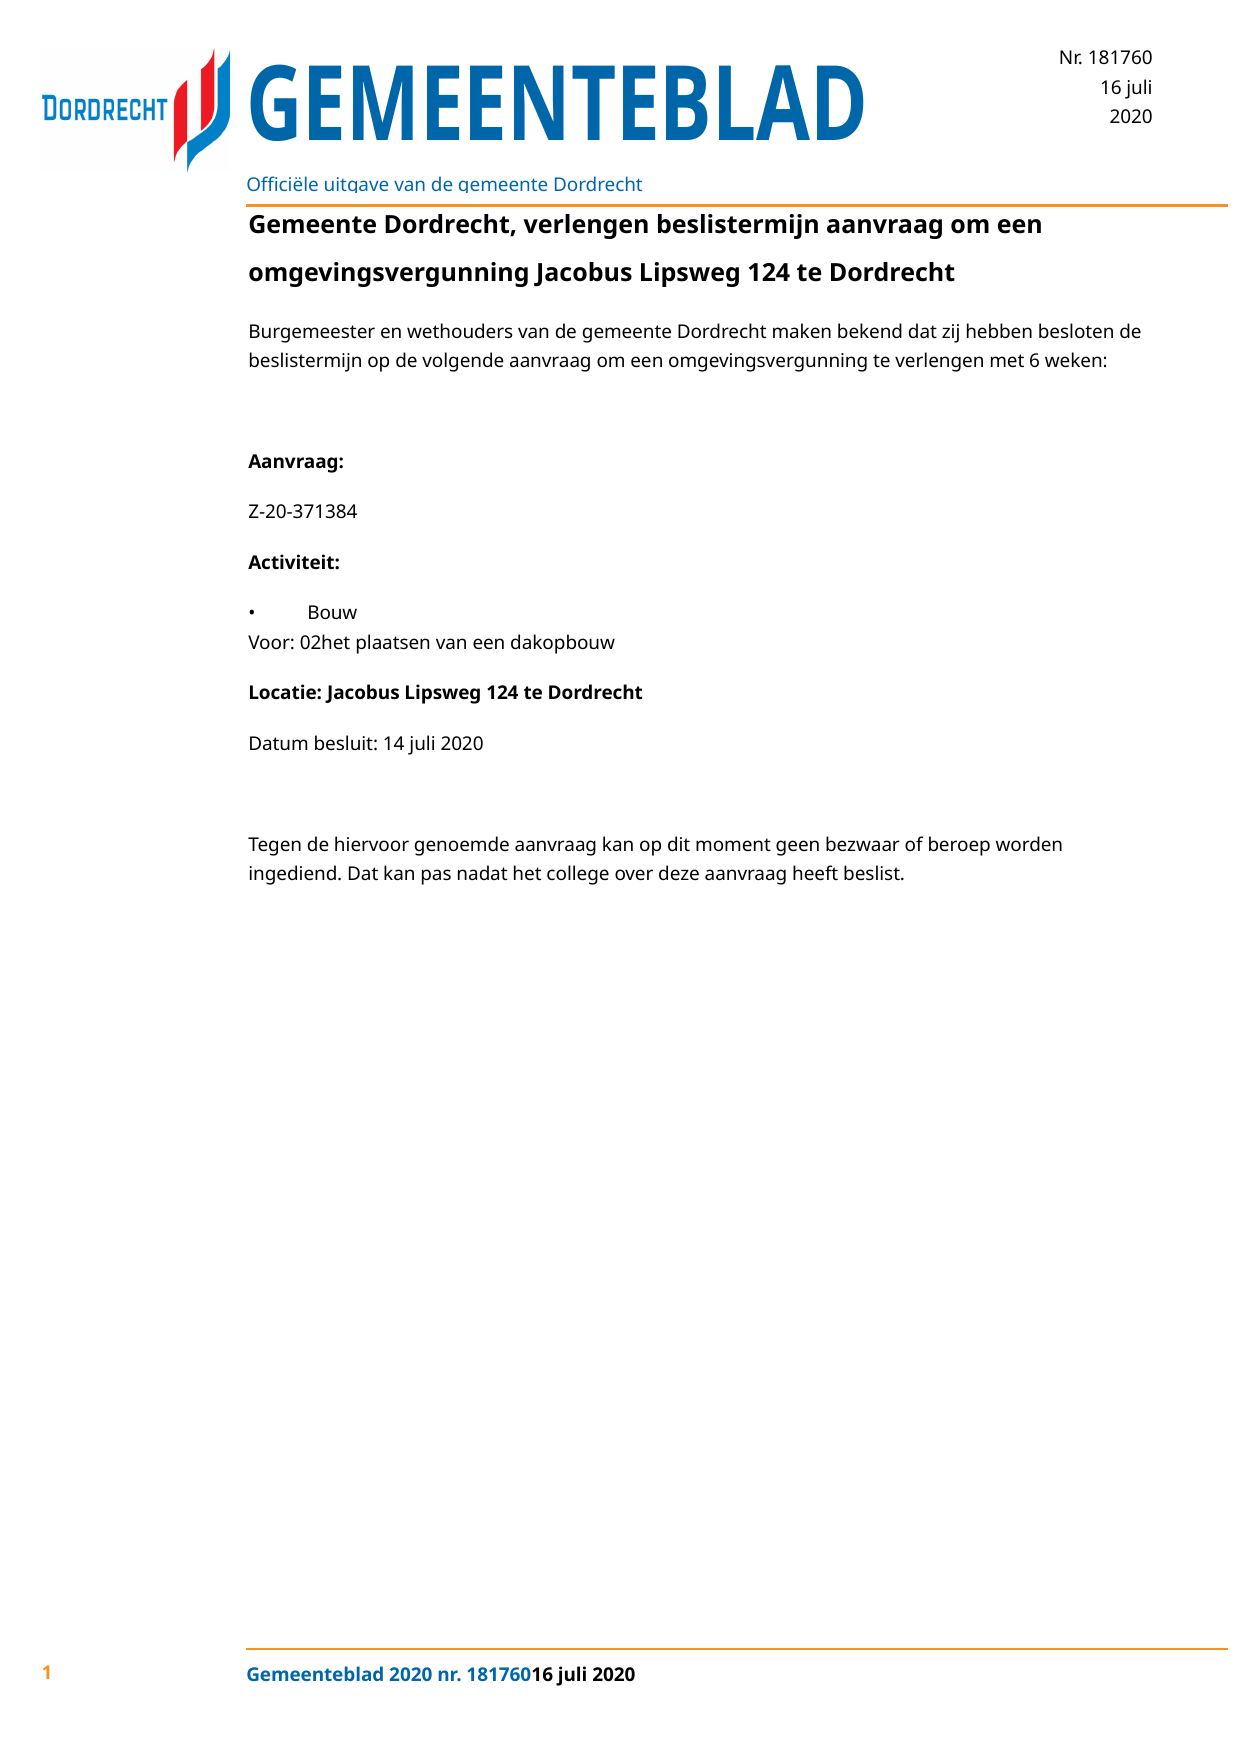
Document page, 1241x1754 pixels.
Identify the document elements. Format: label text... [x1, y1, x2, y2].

text Datum besluit: 14 juli 2020 [248, 730, 1152, 756]
picture [41, 47, 231, 172]
list Bouw [248, 599, 1152, 625]
text Z-20-371384 [248, 499, 1152, 524]
text Burgemeester en wethouders van de gemeente Dordrecht maken bekend dat zij hebben besloten de beslistermijn op de volgende aanvraag om een omgevingsvergunning te verlengen met 6 weken: [248, 318, 1152, 373]
text Locatie: Jacobus Lipsweg 124 te Dordrecht [248, 679, 1152, 705]
text Gemeente Dordrecht, verlengen beslistermijn aanvraag om een omgevingsvergunning Jacobus Lipsweg 124 te Dordrecht [248, 207, 1152, 288]
text Voor: 02het plaatsen van een dakopbouw [248, 629, 1152, 655]
text Aanvraag: [248, 448, 1152, 474]
text Activiteit: [248, 549, 1152, 575]
text Tegen de hiervoor genoemde aanvraag kan op dit moment geen bezwaar of beroep worden ingediend. Dat kan pas nadat het college over deze aanvraag heeft beslist. [248, 831, 1152, 886]
